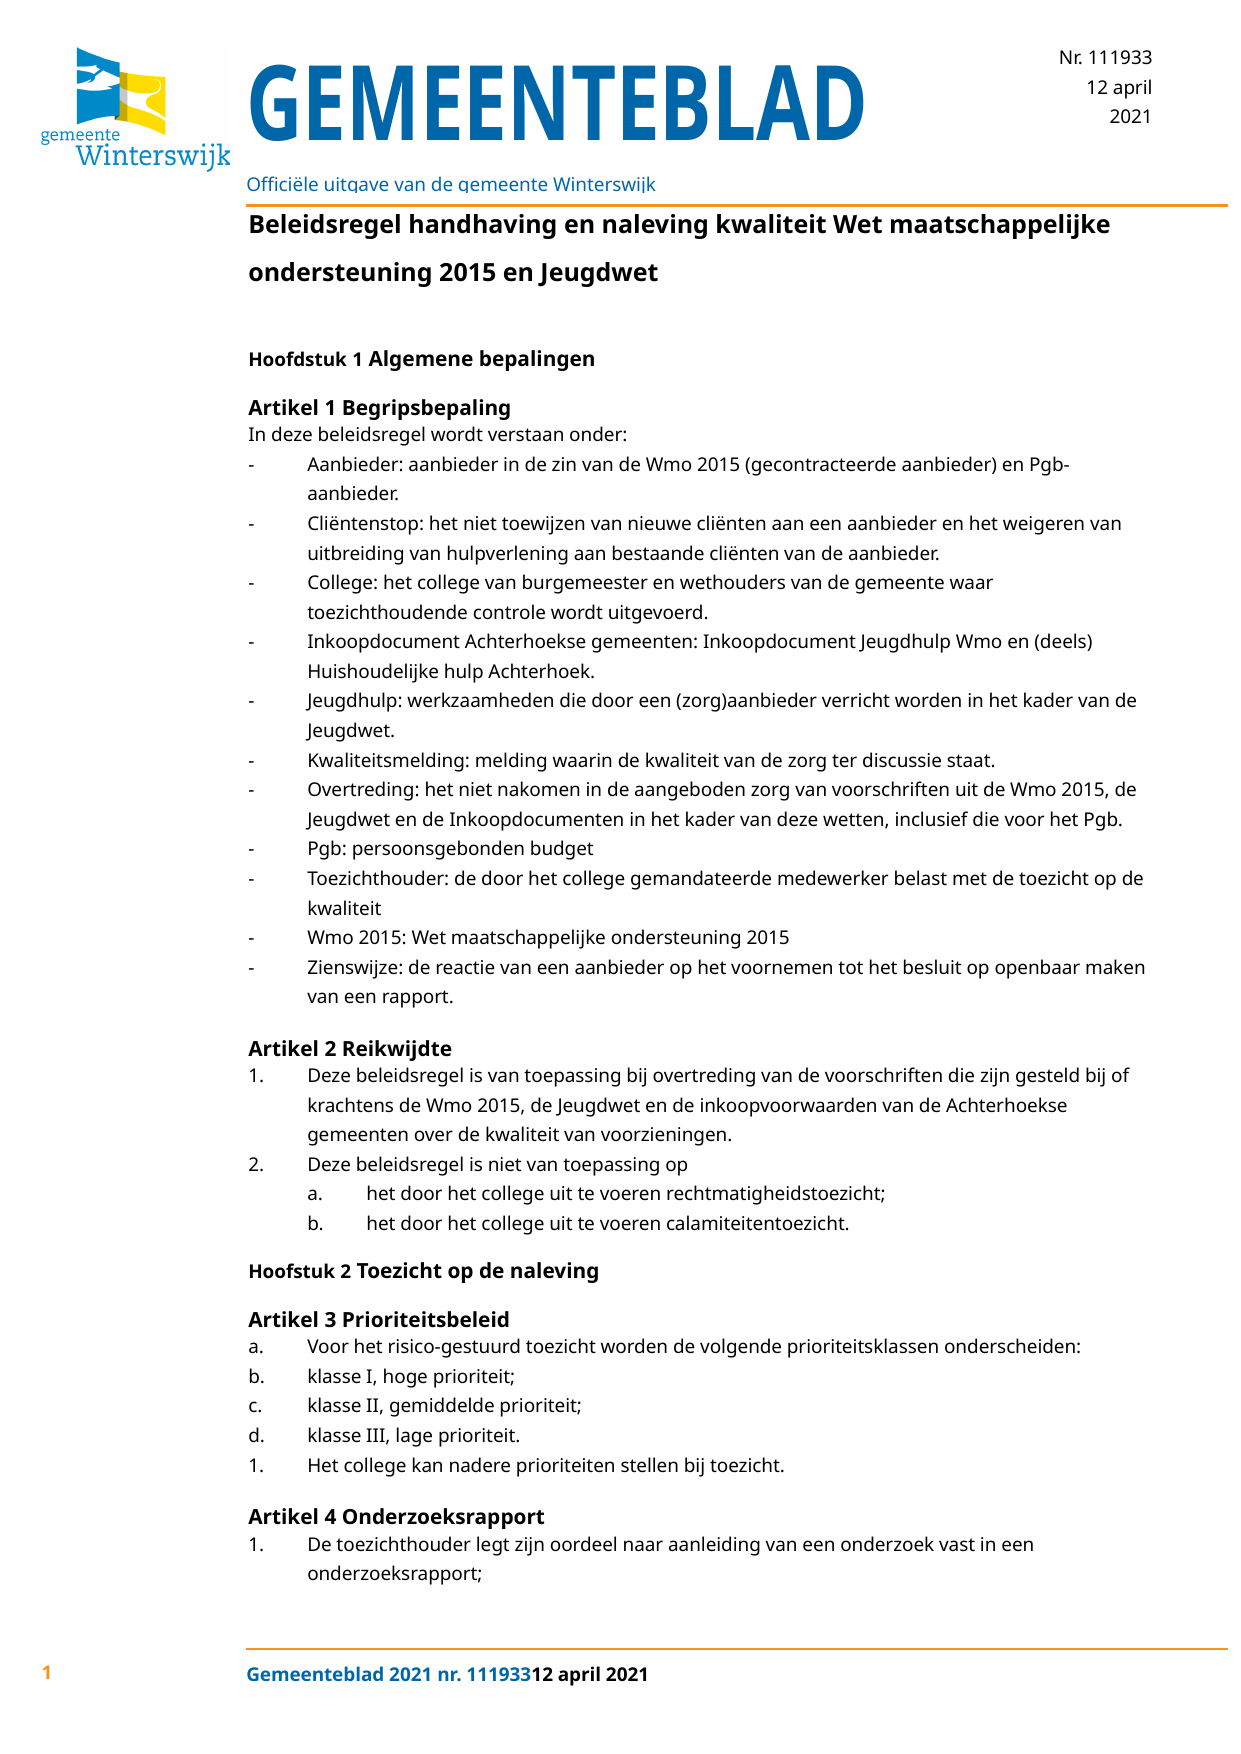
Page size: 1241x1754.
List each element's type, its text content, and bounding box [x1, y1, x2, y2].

list Voor het risico-gestuurd toezicht worden de volgende prioriteitsklassen onderscheiden: [248, 1333, 1152, 1359]
list Aanbieder: aanbieder in de zin van de Wmo 2015 (gecontracteerde aanbieder) en Pgb- aanbieder. [248, 451, 1152, 506]
text Artikel 2 Reikwijdte [248, 1034, 1152, 1062]
list klasse II, gemiddelde prioriteit; [248, 1393, 1152, 1418]
list Inkoopdocument Achterhoekse gemeenten: Inkoopdocument Jeugdhulp Wmo en (deels) Huishoudelijke hulp Achterhoek. [248, 628, 1152, 684]
list De toezichthouder legt zijn oordeel naar aanleiding van een onderzoek vast in een onderzoeksrapport; [248, 1531, 1152, 1586]
text Artikel 3 Prioriteitsbeleid [248, 1305, 1152, 1333]
list College: het college van burgemeester en wethouders van de gemeente waar toezichthoudende controle wordt uitgevoerd. [248, 569, 1152, 624]
picture [41, 47, 231, 172]
list Jeugdhulp: werkzaamheden die door een (zorg)aanbieder verricht worden in het kader van de Jeugdwet. [248, 688, 1152, 743]
text Beleidsregel handhaving en naleving kwaliteit Wet maatschappelijke ondersteuning 2015 en Jeugdwet [248, 207, 1152, 288]
list Wmo 2015: Wet maatschappelijke ondersteuning 2015 [248, 924, 1152, 950]
text Artikel 1 Begripsbepaling [248, 393, 1152, 421]
picture [225, 153, 231, 162]
list Kwaliteitsmelding: melding waarin de kwaliteit van de zorg ter discussie staat. [248, 747, 1152, 772]
list het door het college uit te voeren rechtmatigheidstoezicht; [307, 1181, 1152, 1206]
list Pgb: persoonsgebonden budget [248, 836, 1152, 861]
list Overtreding: het niet nakomen in de aangeboden zorg van voorschriften uit de Wmo 2015, de Jeugdwet en de Inkoopdocumenten in het kader van deze wetten, inclusief die voor het Pgb. [248, 776, 1152, 832]
list Zienswijze: de reactie van een aanbieder op het voornemen tot het besluit op openbaar maken van een rapport. [248, 954, 1152, 1009]
text Hoofdstuk 1 Algemene bepalingen [248, 344, 1152, 372]
list Deze beleidsregel is niet van toepassing op [248, 1151, 1152, 1177]
list Toezichthouder: de door het college gemandateerde medewerker belast met de toezicht op de kwaliteit [248, 865, 1152, 920]
list klasse I, hoge prioriteit; [248, 1363, 1152, 1389]
text Hoofstuk 2 Toezicht op de naleving [248, 1256, 1152, 1284]
list het door het college uit te voeren calamiteitentoezicht. [307, 1210, 1152, 1236]
text In deze beleidsregel wordt verstaan onder: [248, 421, 1152, 447]
list Cliëntenstop: het niet toewijzen van nieuwe cliënten aan een aanbieder en het weigeren van uitbreiding van hulpverlening aan bestaande cliënten van de aanbieder. [248, 510, 1152, 565]
text Artikel 4 Onderzoeksrapport [248, 1502, 1152, 1531]
list Deze beleidsregel is van toepassing bij overtreding van de voorschriften die zijn gesteld bij of krachtens de Wmo 2015, de Jeugdwet en de inkoopvoorwaarden van de Achterhoekse gemeenten over de kwaliteit van voorzieningen. [248, 1062, 1152, 1147]
list Het college kan nadere prioriteiten stellen bij toezicht. [248, 1452, 1152, 1478]
list klasse III, lage prioriteit. [248, 1422, 1152, 1448]
